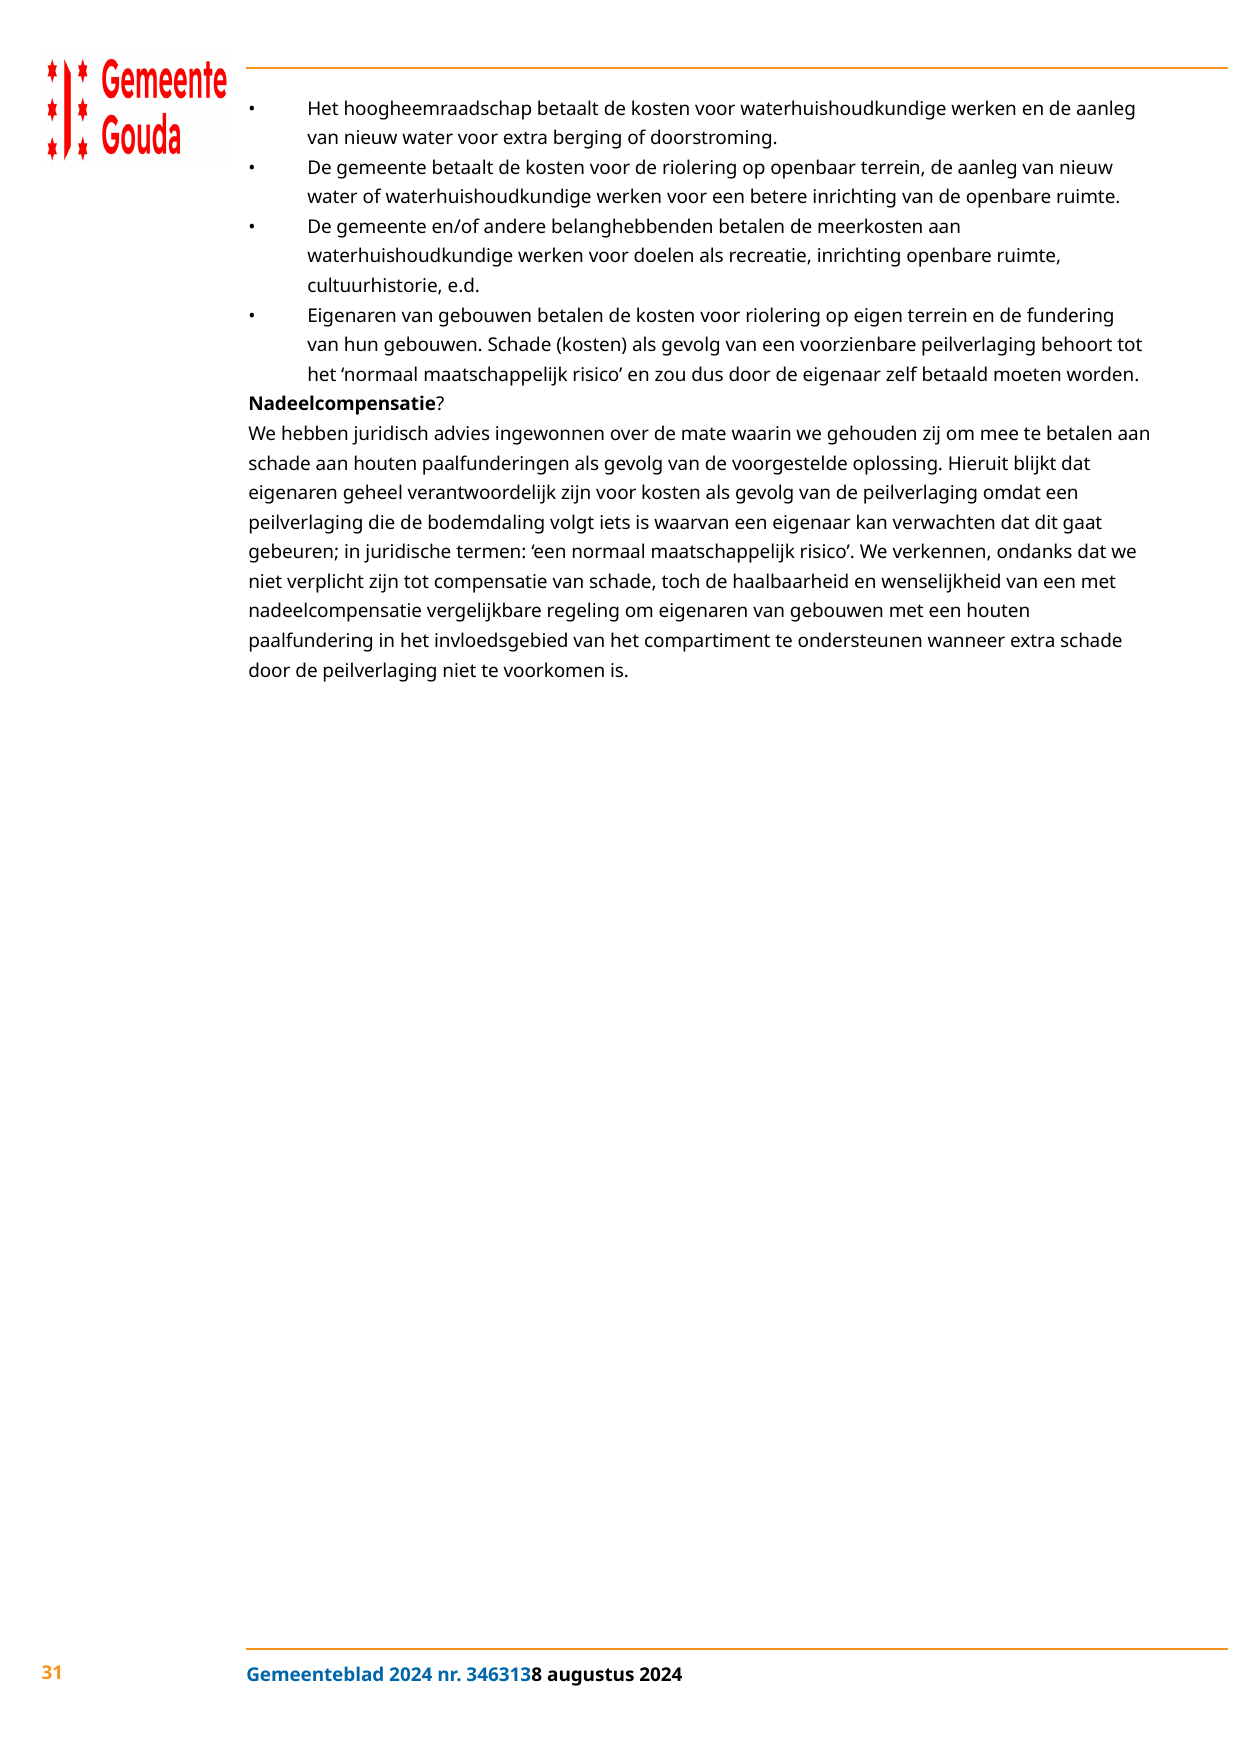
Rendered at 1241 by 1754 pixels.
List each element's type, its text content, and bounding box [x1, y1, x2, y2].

picture [41, 47, 231, 172]
list Eigenaren van gebouwen betalen de kosten voor riolering op eigen terrein en de fundering van hun gebouwen. Schade (kosten) als gevolg van een voorzienbare peilverlaging behoort tot het ‘normaal maatschappelijk risico’ en zou dus door de eigenaar zelf betaald moeten worden. [248, 302, 1152, 387]
text We hebben juridisch advies ingewonnen over de mate waarin we gehouden zij om mee te betalen aan schade aan houten paalfunderingen als gevolg van de voorgestelde oplossing. Hieruit blijkt dat eigenaren geheel verantwoordelijk zijn voor kosten als gevolg van de peilverlaging omdat een peilverlaging die de bodemdaling volgt iets is waarvan een eigenaar kan verwachten dat dit gaat gebeuren; in juridische termen: ‘een normaal maatschappelijk risico’. We verkennen, ondanks dat we niet verplicht zijn tot compensatie van schade, toch de haalbaarheid en wenselijkheid van een met nadeelcompensatie vergelijkbare regeling om eigenaren van gebouwen met een houten paalfundering in het invloedsgebied van het compartiment te ondersteunen wanneer extra schade door de peilverlaging niet te voorkomen is. [248, 420, 1152, 683]
list De gemeente en/of andere belanghebbenden betalen de meerkosten aan waterhuishoudkundige werken voor doelen als recreatie, inrichting openbare ruimte, cultuurhistorie, e.d. [248, 213, 1152, 298]
list De gemeente betaalt de kosten voor de riolering op openbaar terrein, de aanleg van nieuw water of waterhuishoudkundige werken voor een betere inrichting van de openbare ruimte. [248, 154, 1152, 209]
text Nadeelcompensatie? [248, 391, 1152, 416]
list Het hoogheemraadschap betaalt de kosten voor waterhuishoudkundige werken en de aanleg van nieuw water voor extra berging of doorstroming. [248, 95, 1152, 150]
